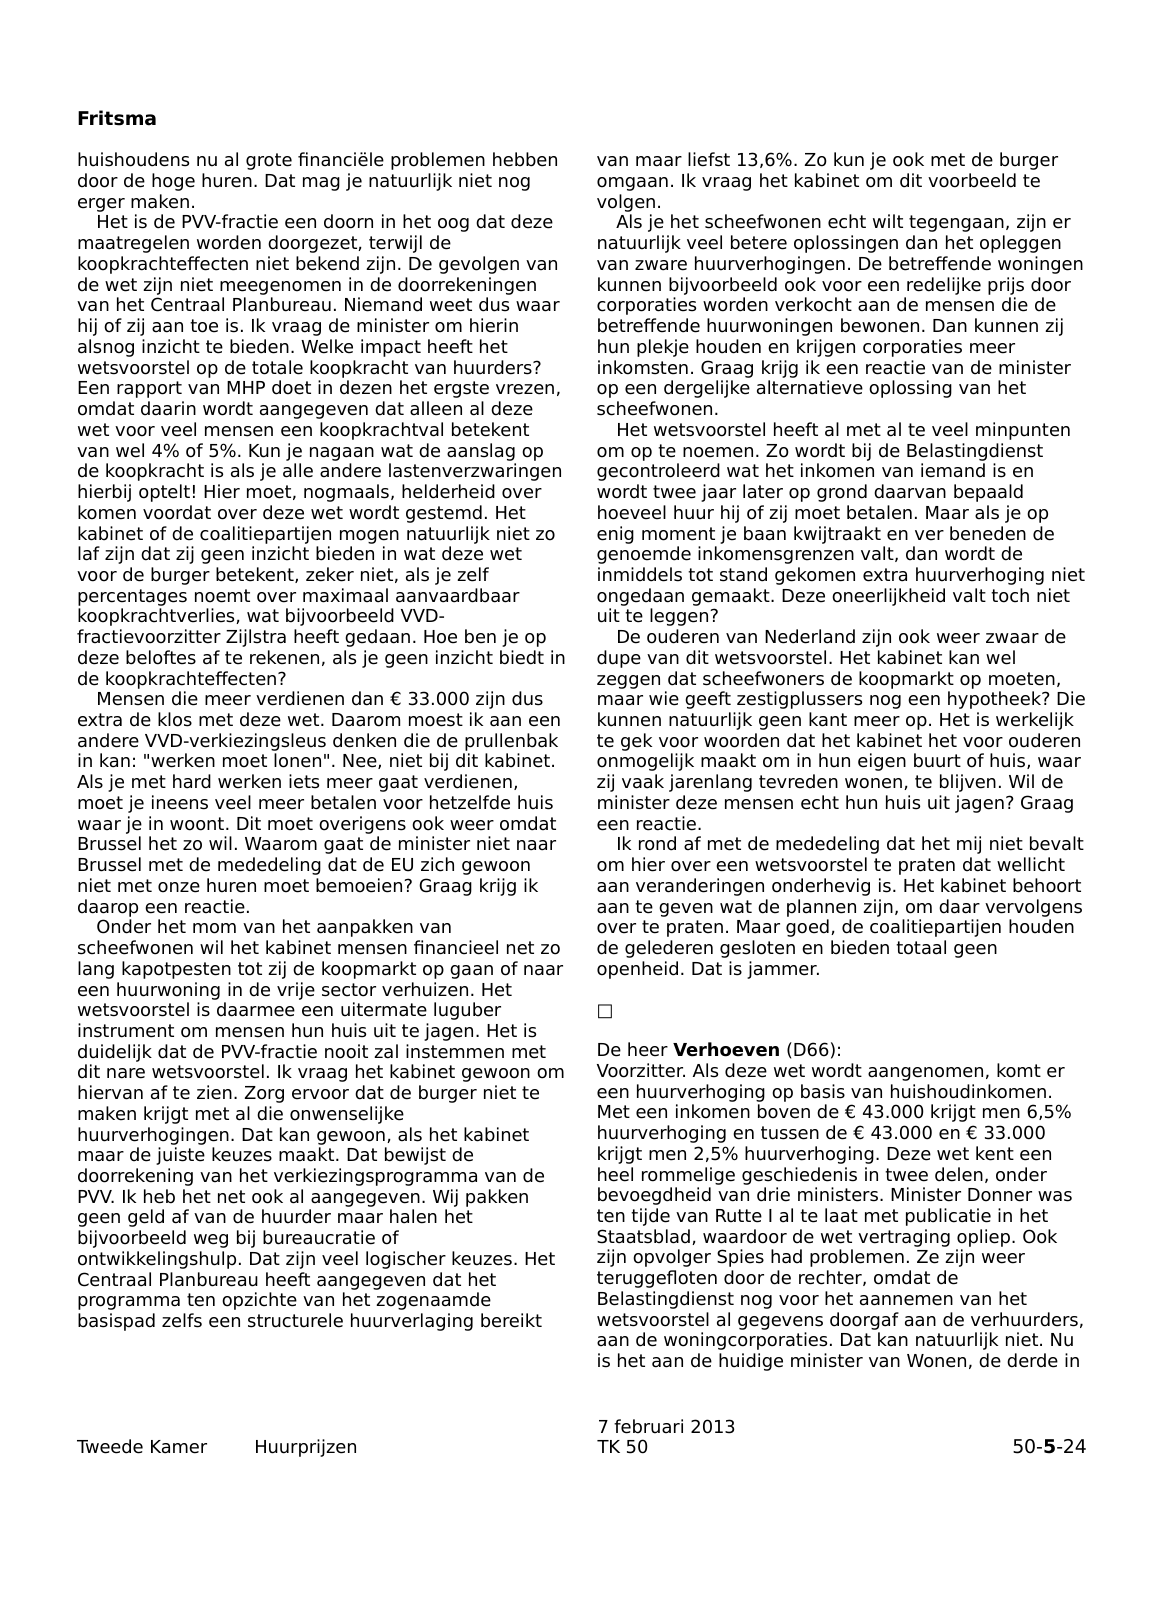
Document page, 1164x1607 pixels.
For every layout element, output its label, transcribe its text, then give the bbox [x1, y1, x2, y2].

text □ [596, 999, 1087, 1020]
text Ik rond af met de mededeling dat het mij niet bevalt om hier over een wetsvoorstel te praten dat wellicht aan veranderingen onderhevig is. Het kabinet behoort aan te geven wat de plannen zijn, om daar vervolgens over te praten. Maar goed, de coalitiepartijen houden de gelederen gesloten en bieden totaal geen openheid. Dat is jammer. [596, 834, 1087, 979]
text Het wetsvoorstel heeft al met al te veel minpunten om op te noemen. Zo wordt bij de Belastingdienst gecontroleerd wat het inkomen van iemand is en wordt twee jaar later op grond daarvan bepaald hoeveel huur hij of zij moet betalen. Maar als je op enig moment je baan kwijtraakt en ver beneden de genoemde inkomensgrenzen valt, dan wordt de inmiddels tot stand gekomen extra huurverhoging niet ongedaan gemaakt. Deze oneerlijkheid valt toch niet uit te leggen? [596, 420, 1087, 627]
text Het is de PVV-fractie een doorn in het oog dat deze maatregelen worden doorgezet, terwijl de koopkrachteffecten niet bekend zijn. De gevolgen van de wet zijn niet meegenomen in de doorrekeningen van het Centraal Planbureau. Niemand weet dus waar hij of zij aan toe is. Ik vraag de minister om hierin alsnog inzicht te bieden. Welke impact heeft het wetsvoorstel op de totale koopkracht van huurders? Een rapport van MHP doet in dezen het ergste vrezen, omdat daarin wordt aangegeven dat alleen al deze wet voor veel mensen een koopkrachtval betekent van wel 4% of 5%. Kun je nagaan wat de aanslag op de koopkracht is als je alle andere lastenverzwaringen hierbij optelt! Hier moet, nogmaals, helderheid over komen voordat over deze wet wordt gestemd. Het kabinet of de coalitiepartijen mogen natuurlijk niet zo laf zijn dat zij geen inzicht bieden in wat deze wet voor de burger betekent, zeker niet, als je zelf percentages noemt over maximaal aanvaardbaar koopkrachtverlies, wat bijvoorbeeld VVD-fractievoorzitter Zijlstra heeft gedaan. Hoe ben je op deze beloftes af te rekenen, als je geen inzicht biedt in de koopkrachteffecten? [77, 212, 567, 689]
text Mensen die meer verdienen dan € 33.000 zijn dus extra de klos met deze wet. Daarom moest ik aan een andere VVD-verkiezingsleus denken die de prullenbak in kan: "werken moet lonen". Nee, niet bij dit kabinet. Als je met hard werken iets meer gaat verdienen, moet je ineens veel meer betalen voor hetzelfde huis waar je in woont. Dit moet overigens ook weer omdat Brussel het zo wil. Waarom gaat de minister niet naar Brussel met de mededeling dat de EU zich gewoon niet met onze huren moet bemoeien? Graag krijg ik daarop een reactie. [77, 689, 567, 917]
text huishoudens nu al grote financiële problemen hebben door de hoge huren. Dat mag je natuurlijk niet nog erger maken. [77, 150, 567, 212]
text Als je het scheefwonen echt wilt tegengaan, zijn er natuurlijk veel betere oplossingen dan het opleggen van zware huurverhogingen. De betreffende woningen kunnen bijvoorbeeld ook voor een redelijke prijs door corporaties worden verkocht aan de mensen die de betreffende huurwoningen bewonen. Dan kunnen zij hun plekje houden en krijgen corporaties meer inkomsten. Graag krijg ik een reactie van de minister op een dergelijke alternatieve oplossing van het scheefwonen. [596, 212, 1087, 420]
text Voorzitter. Als deze wet wordt aangenomen, komt er een huurverhoging op basis van huishoudinkomen. Met een inkomen boven de € 43.000 krijgt men 6,5% huurverhoging en tussen de € 43.000 en € 33.000 krijgt men 2,5% huurverhoging. Deze wet kent een heel rommelige geschiedenis in twee delen, onder bevoegdheid van drie ministers. Minister Donner was ten tijde van Rutte I al te laat met publicatie in het Staatsblad, waardoor de wet vertraging opliep. Ook zijn opvolger Spies had problemen. Ze zijn weer teruggefloten door de rechter, omdat de Belastingdienst nog voor het aannemen van het wetsvoorstel al gegevens doorgaf aan de verhuurders, aan de woningcorporaties. Dat kan natuurlijk niet. Nu is het aan de huidige minister van Wonen, de derde in [596, 1061, 1087, 1372]
text Onder het mom van het aanpakken van scheefwonen wil het kabinet mensen financieel net zo lang kapotpesten tot zij de koopmarkt op gaan of naar een huurwoning in de vrije sector verhuizen. Het wetsvoorstel is daarmee een uitermate luguber instrument om mensen hun huis uit te jagen. Het is duidelijk dat de PVV-fractie nooit zal instemmen met dit nare wetsvoorstel. Ik vraag het kabinet gewoon om hiervan af te zien. Zorg ervoor dat de burger niet te maken krijgt met al die onwenselijke huurverhogingen. Dat kan gewoon, als het kabinet maar de juiste keuzes maakt. Dat bewijst de doorrekening van het verkiezingsprogramma van de PVV. Ik heb het net ook al aangegeven. Wij pakken geen geld af van de huurder maar halen het bijvoorbeeld weg bij bureaucratie of ontwikkelingshulp. Dat zijn veel logischer keuzes. Het Centraal Planbureau heeft aangegeven dat het programma ten opzichte van het zogenaamde basispad zelfs een structurele huurverlaging bereikt [77, 917, 567, 1332]
text De ouderen van Nederland zijn ook weer zwaar de dupe van dit wetsvoorstel. Het kabinet kan wel zeggen dat scheefwoners de koopmarkt op moeten, maar wie geeft zestigplussers nog een hypotheek? Die kunnen natuurlijk geen kant meer op. Het is werkelijk te gek voor woorden dat het kabinet het voor ouderen onmogelijk maakt om in hun eigen buurt of huis, waar zij vaak jarenlang tevreden wonen, te blijven. Wil de minister deze mensen echt hun huis uit jagen? Graag een reactie. [596, 627, 1087, 834]
text De heer Verhoeven (D66): [596, 1040, 1087, 1061]
text van maar liefst 13,6%. Zo kun je ook met de burger omgaan. Ik vraag het kabinet om dit voorbeeld te volgen. [596, 150, 1087, 212]
